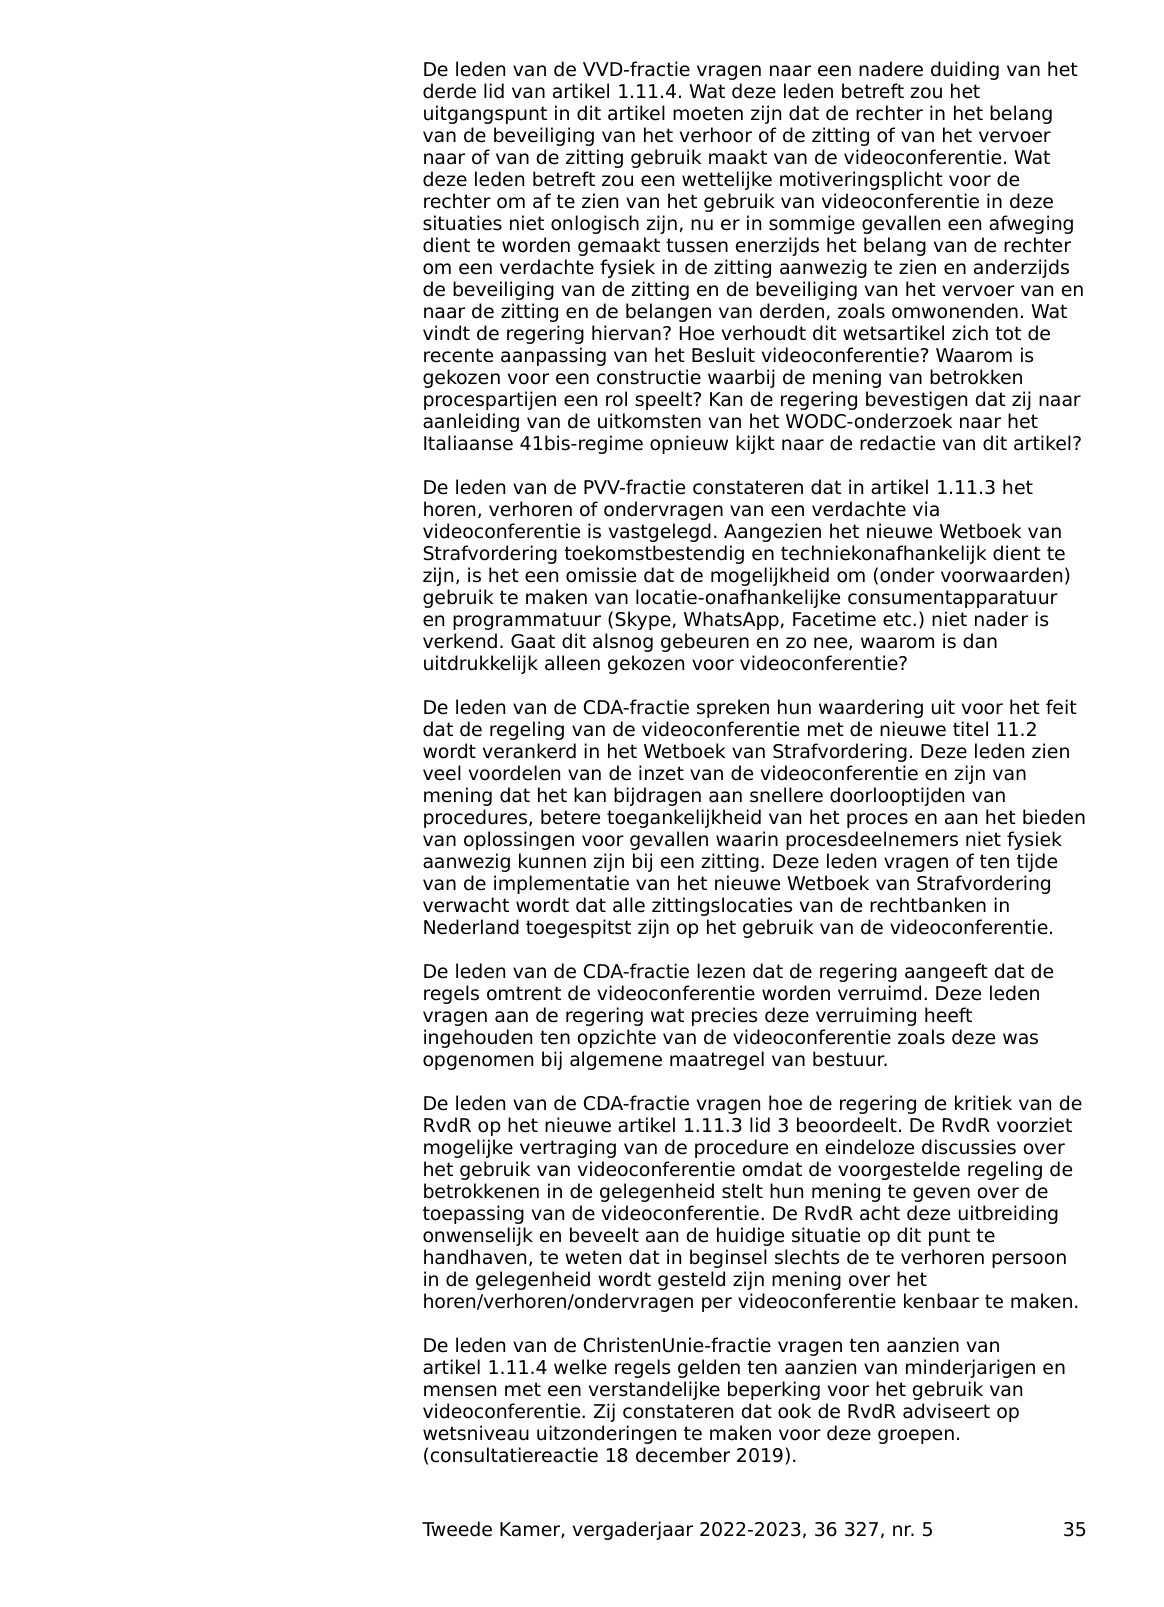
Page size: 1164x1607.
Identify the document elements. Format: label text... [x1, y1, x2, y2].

text De leden van de ChristenUnie-fractie vragen ten aanzien van artikel 1.11.4 welke regels gelden ten aanzien van minderjarigen en mensen met een verstandelijke beperking voor het gebruik van videoconferentie. Zij constateren dat ook de RvdR adviseert op wetsniveau uitzonderingen te maken voor deze groepen. (consultatiereactie 18 december 2019). [422, 1335, 1087, 1467]
text De leden van de VVD-fractie vragen naar een nadere duiding van het derde lid van artikel 1.11.4. Wat deze leden betreft zou het uitgangspunt in dit artikel moeten zijn dat de rechter in het belang van de beveiliging van het verhoor of de zitting of van het vervoer naar of van de zitting gebruik maakt van de videoconferentie. Wat deze leden betreft zou een wettelijke motiveringsplicht voor de rechter om af te zien van het gebruik van videoconferentie in deze situaties niet onlogisch zijn, nu er in sommige gevallen een afweging dient te worden gemaakt tussen enerzijds het belang van de rechter om een verdachte fysiek in de zitting aanwezig te zien en anderzijds de beveiliging van de zitting en de beveiliging van het vervoer van en naar de zitting en de belangen van derden, zoals omwonenden. Wat vindt de regering hiervan? Hoe verhoudt dit wetsartikel zich tot de recente aanpassing van het Besluit videoconferentie? Waarom is gekozen voor een constructie waarbij de mening van betrokken procespartijen een rol speelt? Kan de regering bevestigen dat zij naar aanleiding van de uitkomsten van het WODC-onderzoek naar het Italiaanse 41bis-regime opnieuw kijkt naar de redactie van dit artikel? [422, 59, 1087, 455]
text De leden van de CDA-fractie vragen hoe de regering de kritiek van de RvdR op het nieuwe artikel 1.11.3 lid 3 beoordeelt. De RvdR voorziet mogelijke vertraging van de procedure en eindeloze discussies over het gebruik van videoconferentie omdat de voorgestelde regeling de betrokkenen in de gelegenheid stelt hun mening te geven over de toepassing van de videoconferentie. De RvdR acht deze uitbreiding onwenselijk en beveelt aan de huidige situatie op dit punt te handhaven, te weten dat in beginsel slechts de te verhoren persoon in de gelegenheid wordt gesteld zijn mening over het horen/verhoren/ondervragen per videoconferentie kenbaar te maken. [422, 1093, 1087, 1313]
text De leden van de PVV-fractie constateren dat in artikel 1.11.3 het horen, verhoren of ondervragen van een verdachte via videoconferentie is vastgelegd. Aangezien het nieuwe Wetboek van Strafvordering toekomstbestendig en techniekonafhankelijk dient te zijn, is het een omissie dat de mogelijkheid om (onder voorwaarden) gebruik te maken van locatie-onafhankelijke consumentapparatuur en programmatuur (Skype, WhatsApp, Facetime etc.) niet nader is verkend. Gaat dit alsnog gebeuren en zo nee, waarom is dan uitdrukkelijk alleen gekozen voor videoconferentie? [422, 477, 1087, 675]
text De leden van de CDA-fractie lezen dat de regering aangeeft dat de regels omtrent de videoconferentie worden verruimd. Deze leden vragen aan de regering wat precies deze verruiming heeft ingehouden ten opzichte van de videoconferentie zoals deze was opgenomen bij algemene maatregel van bestuur. [422, 961, 1087, 1071]
text De leden van de CDA-fractie spreken hun waardering uit voor het feit dat de regeling van de videoconferentie met de nieuwe titel 11.2 wordt verankerd in het Wetboek van Strafvordering. Deze leden zien veel voordelen van de inzet van de videoconferentie en zijn van mening dat het kan bijdragen aan snellere doorlooptijden van procedures, betere toegankelijkheid van het proces en aan het bieden van oplossingen voor gevallen waarin procesdeelnemers niet fysiek aanwezig kunnen zijn bij een zitting. Deze leden vragen of ten tijde van de implementatie van het nieuwe Wetboek van Strafvordering verwacht wordt dat alle zittingslocaties van de rechtbanken in Nederland toegespitst zijn op het gebruik van de videoconferentie. [422, 697, 1087, 939]
